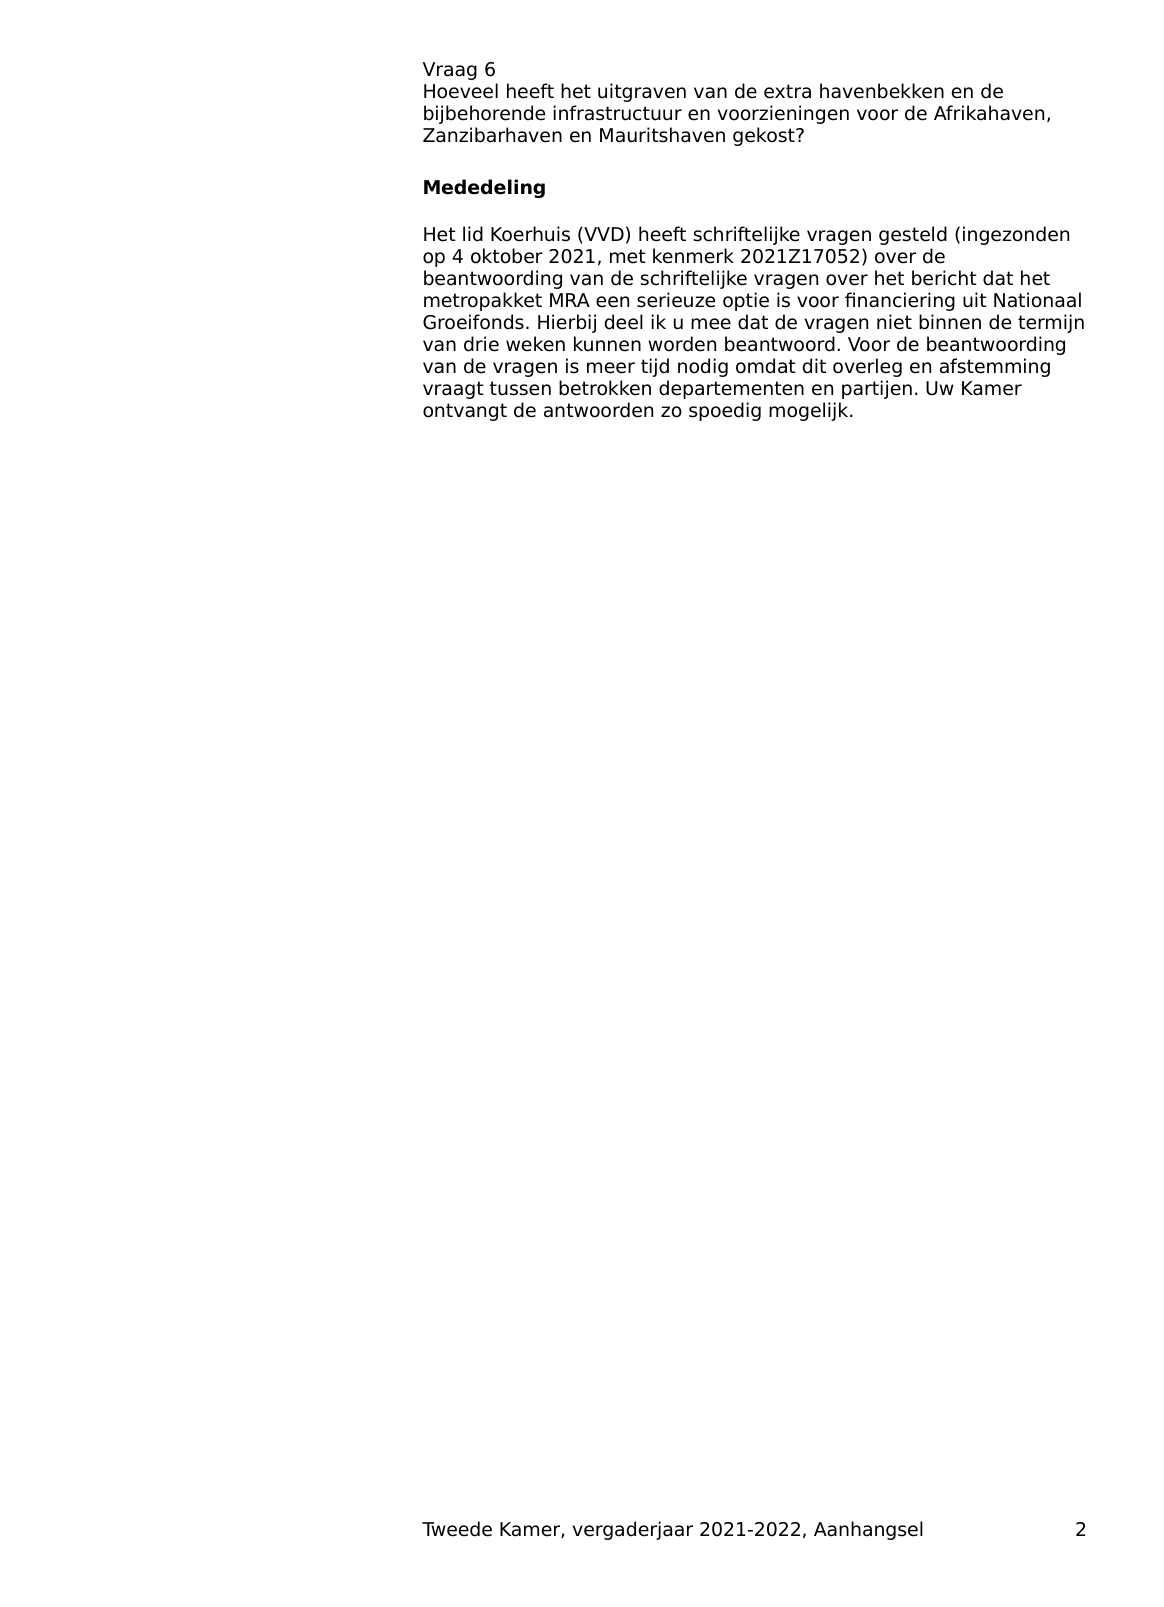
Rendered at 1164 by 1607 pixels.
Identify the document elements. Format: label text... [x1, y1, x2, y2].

text Het lid Koerhuis (VVD) heeft schriftelijke vragen gesteld (ingezonden op 4 oktober 2021, met kenmerk 2021Z17052) over de beantwoording van de schriftelijke vragen over het bericht dat het metropakket MRA een serieuze optie is voor financiering uit Nationaal Groeifonds. Hierbij deel ik u mee dat de vragen niet binnen de termijn van drie weken kunnen worden beantwoord. Voor de beantwoording van de vragen is meer tijd nodig omdat dit overleg en afstemming vraagt tussen betrokken departementen en partijen. Uw Kamer ontvangt de antwoorden zo spoedig mogelijk. [422, 224, 1087, 422]
text Hoeveel heeft het uitgraven van de extra havenbekken en de bijbehorende infrastructuur en voorzieningen voor de Afrikahaven, Zanzibarhaven en Mauritshaven gekost? [422, 81, 1087, 147]
text Vraag 6 [422, 59, 1087, 81]
subtitle Mededeling [422, 177, 1087, 199]
